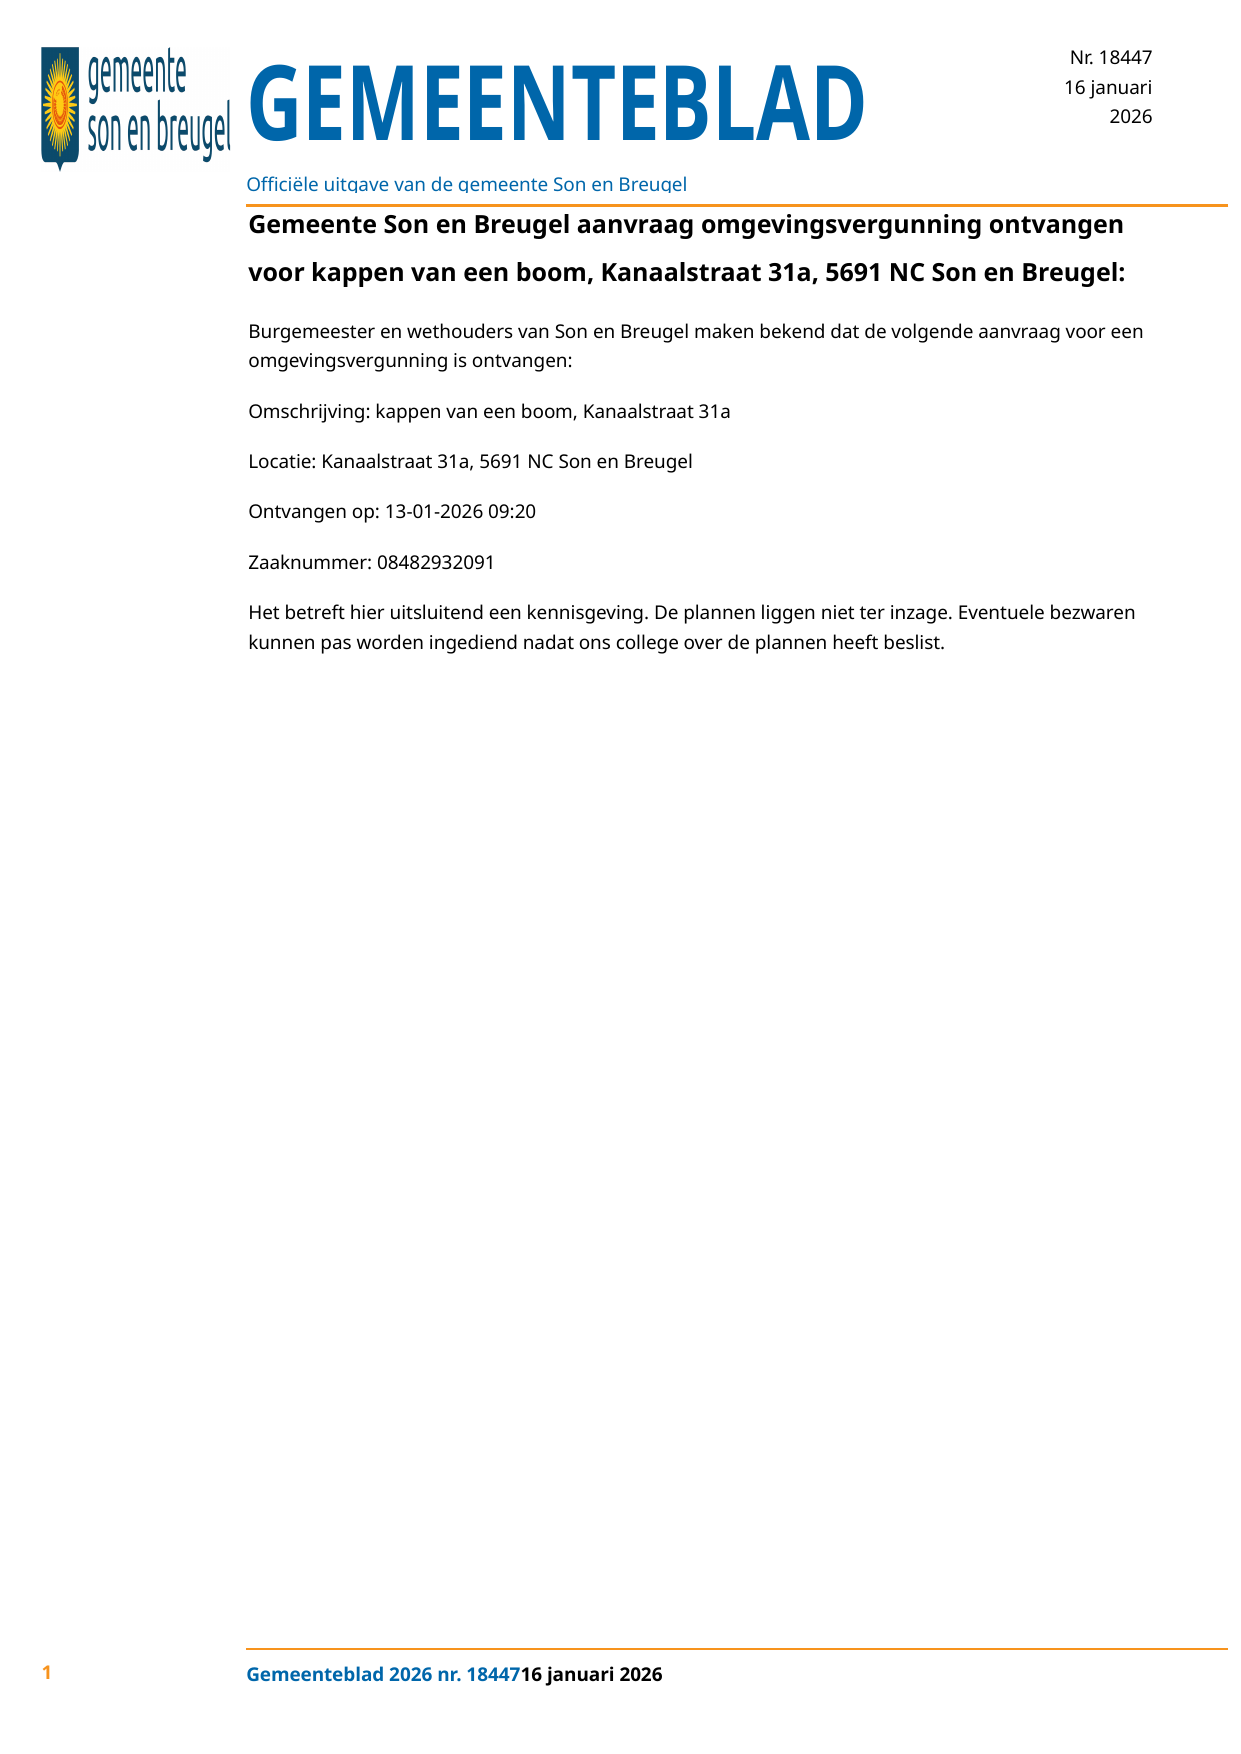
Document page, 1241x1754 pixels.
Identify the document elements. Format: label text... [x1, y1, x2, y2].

text Locatie: Kanaalstraat 31a, 5691 NC Son en Breugel [248, 448, 1152, 474]
text Omschrijving: kappen van een boom, Kanaalstraat 31a [248, 398, 1152, 424]
picture [41, 47, 231, 172]
text Ontvangen op: 13-01-2026 09:20 [248, 499, 1152, 524]
text Burgemeester en wethouders van Son en Breugel maken bekend dat de volgende aanvraag voor een omgevingsvergunning is ontvangen: [248, 318, 1152, 373]
text Het betreft hier uitsluitend een kennisgeving. De plannen liggen niet ter inzage. Eventuele bezwaren kunnen pas worden ingediend nadat ons college over de plannen heeft beslist. [248, 599, 1152, 655]
text Gemeente Son en Breugel aanvraag omgevingsvergunning ontvangen voor kappen van een boom, Kanaalstraat 31a, 5691 NC Son en Breugel: [248, 207, 1152, 288]
text Zaaknummer: 08482932091 [248, 549, 1152, 575]
